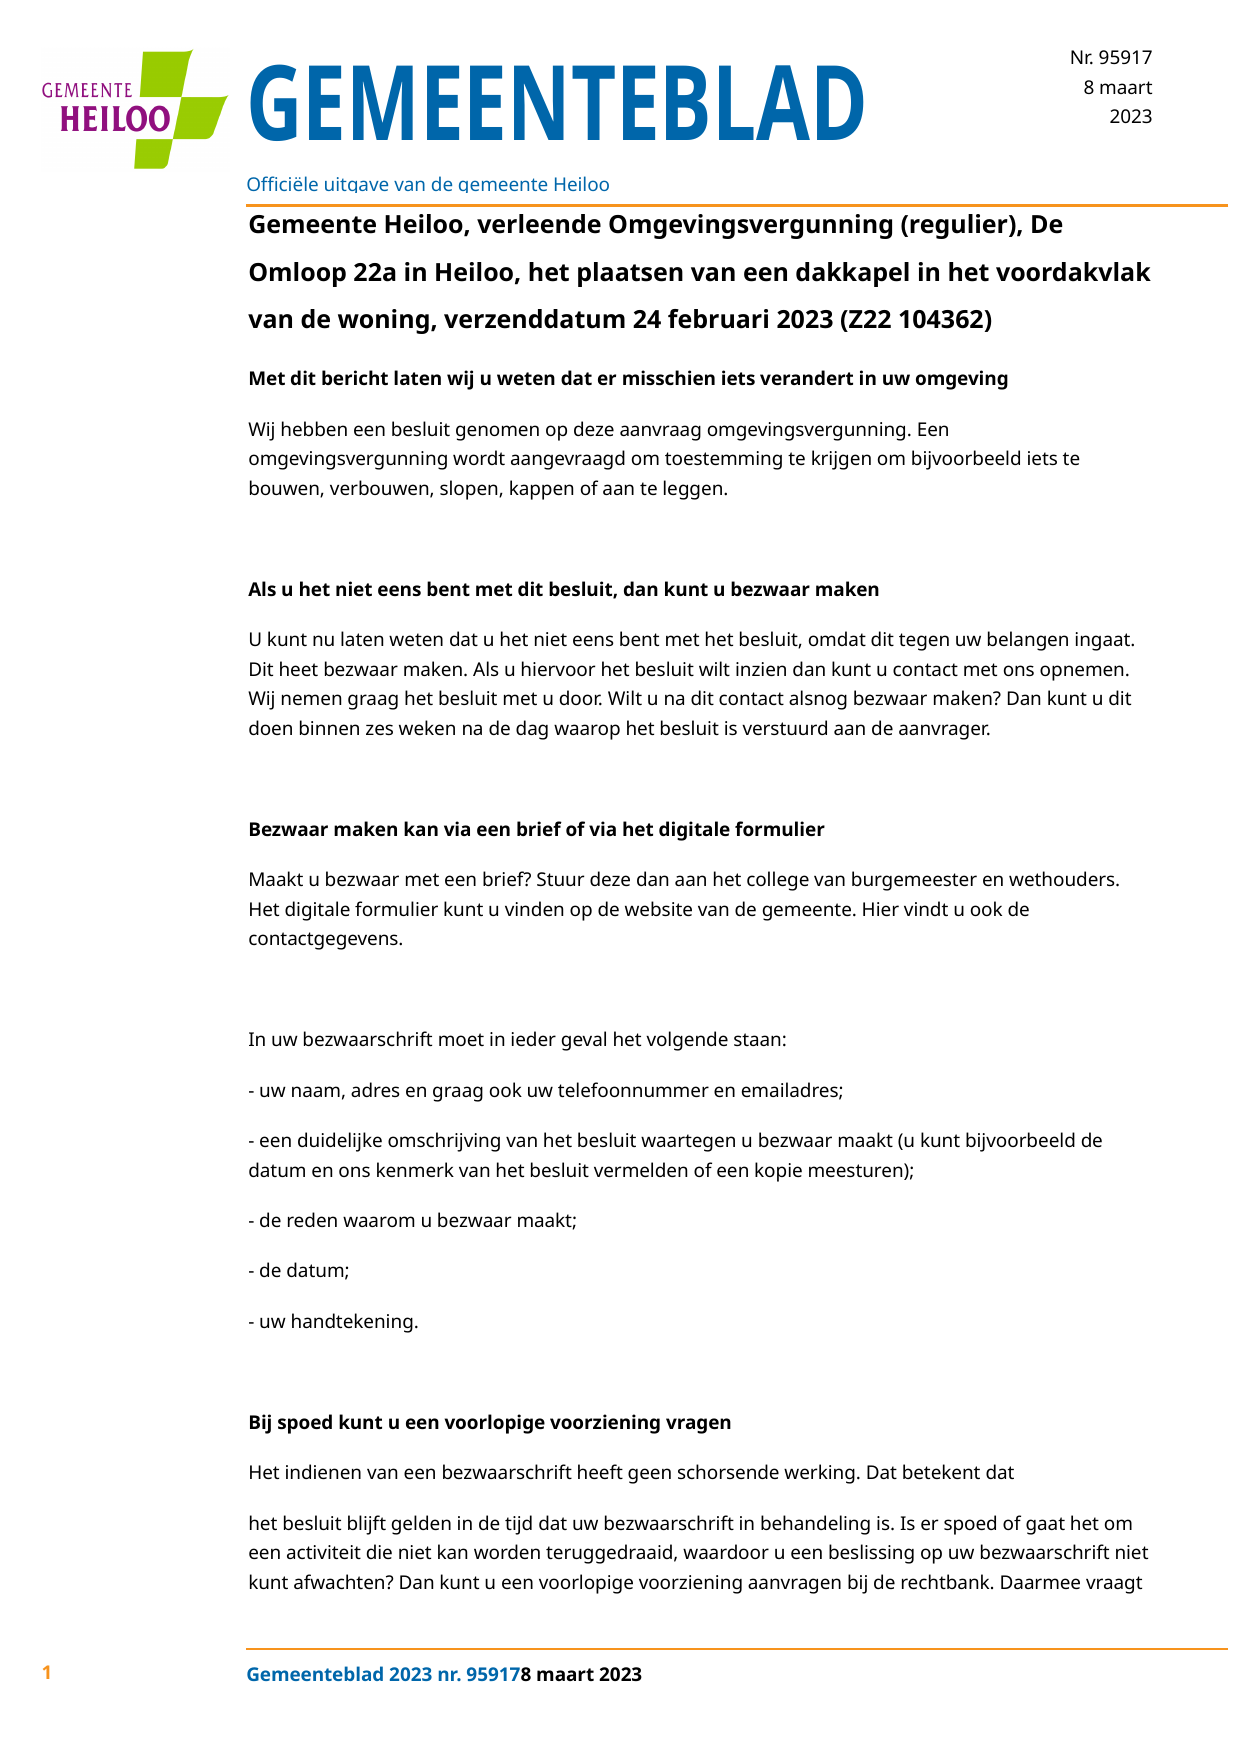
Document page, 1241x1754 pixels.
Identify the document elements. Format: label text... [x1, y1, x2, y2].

text het besluit blijft gelden in de tijd dat uw bezwaarschrift in behandeling is. Is er spoed of gaat het om een activiteit die niet kan worden teruggedraaid, waardoor u een beslissing op uw bezwaarschrift niet kunt afwachten? Dan kunt u een voorlopige voorziening aanvragen bij de rechtbank. Daarmee vraagt [248, 1510, 1152, 1594]
text Het indienen van een bezwaarschrift heeft geen schorsende werking. Dat betekent dat [248, 1459, 1152, 1485]
text Wij hebben een besluit genomen op deze aanvraag omgevingsvergunning. Een omgevingsvergunning wordt aangevraagd om toestemming te krijgen om bijvoorbeeld iets te bouwen, verbouwen, slopen, kappen of aan te leggen. [248, 416, 1152, 501]
text - uw naam, adres en graag ook uw telefoonnummer en emailadres; [248, 1077, 1152, 1102]
text Maakt u bezwaar met een brief? Stuur deze dan aan het college van burgemeester en wethouders. Het digitale formulier kunt u vinden op de website van de gemeente. Hier vindt u ook de contactgegevens. [248, 866, 1152, 951]
text Bezwaar maken kan via een brief of via het digitale formulier [248, 816, 1152, 842]
text - uw handtekening. [248, 1308, 1152, 1334]
text U kunt nu laten weten dat u het niet eens bent met het besluit, omdat dit tegen uw belangen ingaat. Dit heet bezwaar maken. Als u hiervoor het besluit wilt inzien dan kunt u contact met ons opnemen. Wij nemen graag het besluit met u door. Wilt u na dit contact alsnog bezwaar maken? Dan kunt u dit doen binnen zes weken na de dag waarop het besluit is verstuurd aan de aanvrager. [248, 626, 1152, 741]
text - een duidelijke omschrijving van het besluit waartegen u bezwaar maakt (u kunt bijvoorbeeld de datum en ons kenmerk van het besluit vermelden of een kopie meesturen); [248, 1127, 1152, 1182]
text Gemeente Heiloo, verleende Omgevingsvergunning (regulier), De Omloop 22a in Heiloo, het plaatsen van een dakkapel in het voordakvlak van de woning, verzenddatum 24 februari 2023 (Z22 104362) [248, 207, 1152, 336]
text In uw bezwaarschrift moet in ieder geval het volgende staan: [248, 1026, 1152, 1052]
text Als u het niet eens bent met dit besluit, dan kunt u bezwaar maken [248, 576, 1152, 602]
text Met dit bericht laten wij u weten dat er misschien iets verandert in uw omgeving [248, 366, 1152, 391]
text - de reden waarom u bezwaar maakt; [248, 1207, 1152, 1233]
picture [41, 47, 231, 172]
text Bij spoed kunt u een voorlopige voorziening vragen [248, 1409, 1152, 1434]
text - de datum; [248, 1258, 1152, 1283]
